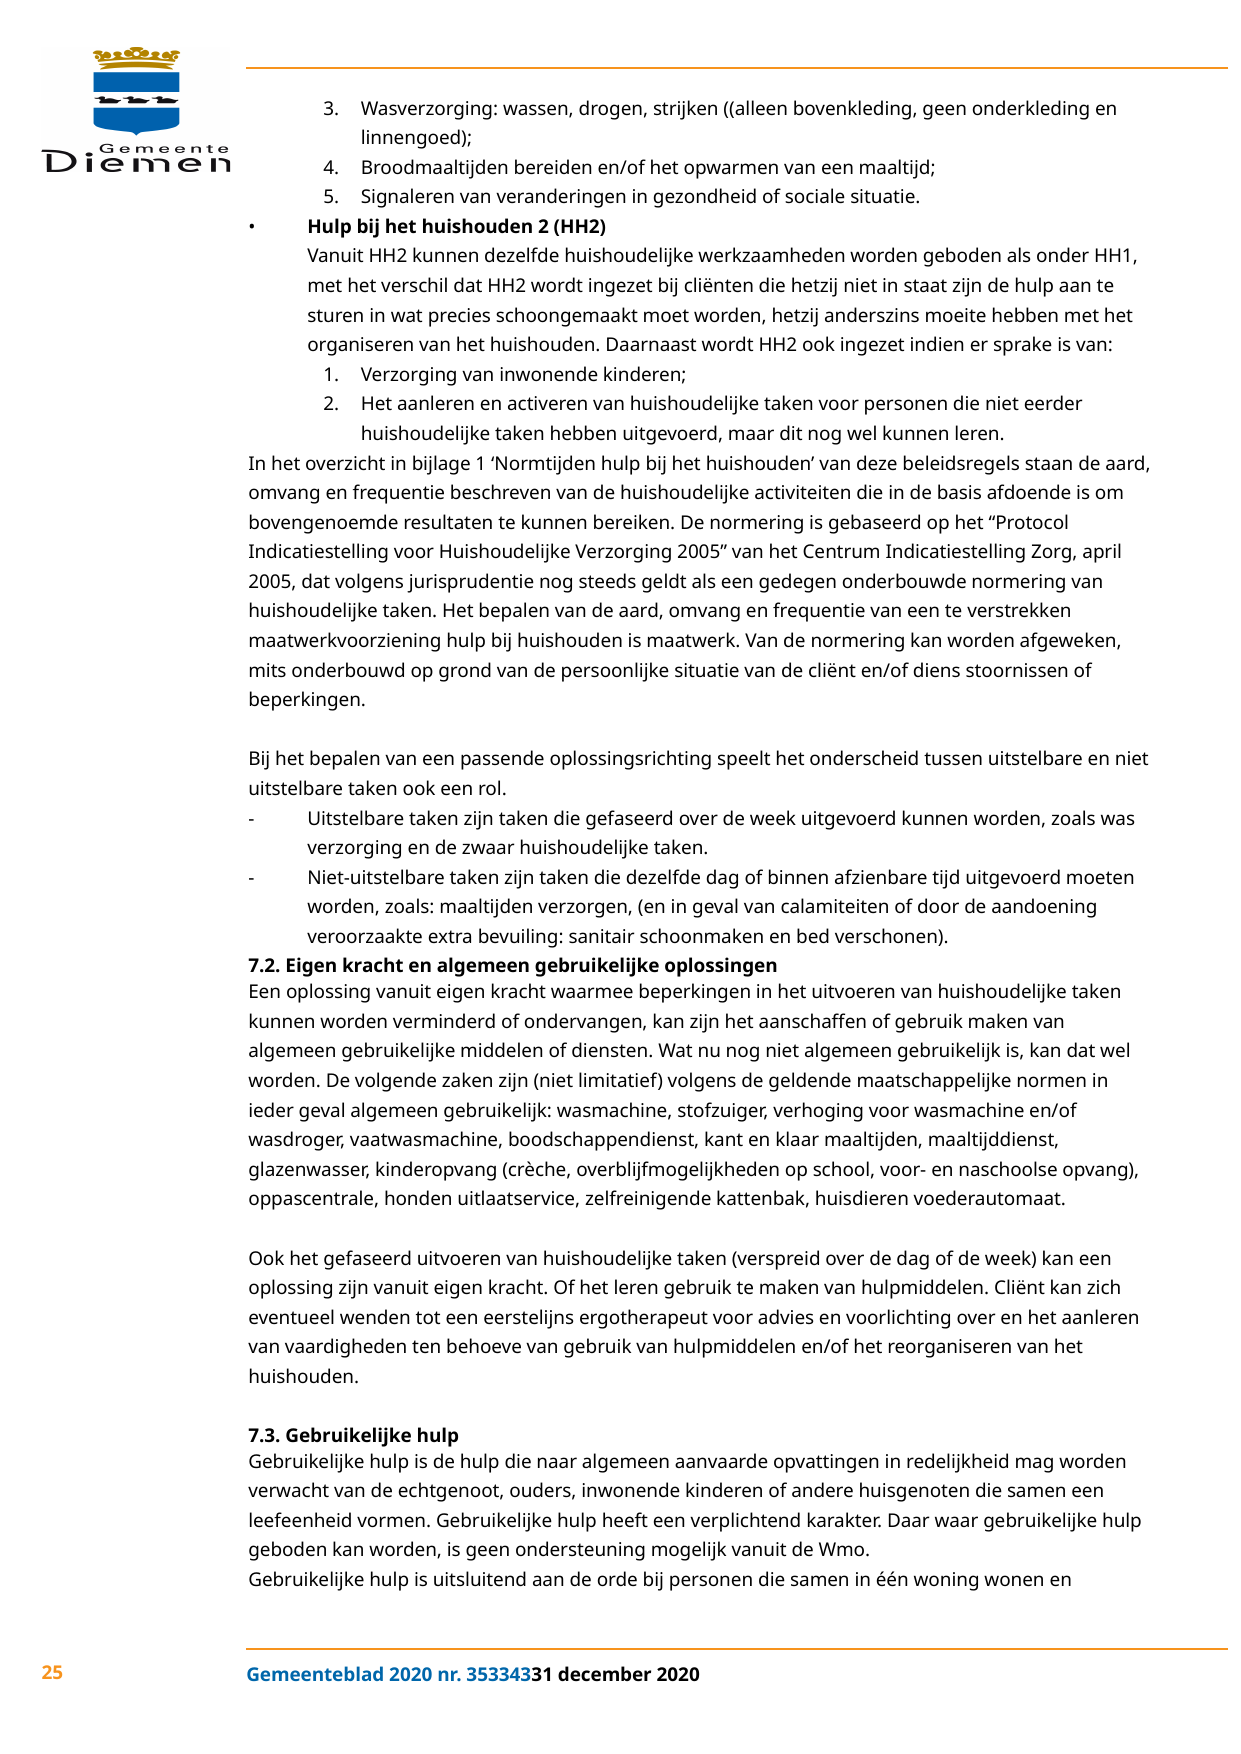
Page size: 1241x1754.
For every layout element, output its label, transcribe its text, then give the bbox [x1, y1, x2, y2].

list Vanuit HH2 kunnen dezelfde huishoudelijke werkzaamheden worden geboden als onder HH1, met het verschil dat HH2 wordt ingezet bij cliënten die hetzij niet in staat zijn de hulp aan te sturen in wat precies schoongemaakt moet worden, hetzij anderszins moeite hebben met het organiseren van het huishouden. Daarnaast wordt HH2 ook ingezet indien er sprake is van: [248, 243, 1152, 357]
text Bij het bepalen van een passende oplossingsrichting speelt het onderscheid tussen uitstelbare en niet uitstelbare taken ook een rol. [248, 746, 1152, 801]
text 7.2. Eigen kracht en algemeen gebruikelijke oplossingen [248, 953, 1152, 978]
list Broodmaaltijden bereiden en/of het opwarmen van een maaltijd; [323, 154, 1152, 180]
list Wasverzorging: wassen, drogen, strijken ((alleen bovenkleding, geen onderkleding en linnengoed); [323, 95, 1152, 150]
text Ook het gefaseerd uitvoeren van huishoudelijke taken (verspreid over de dag of de week) kan een oplossing zijn vanuit eigen kracht. Of het leren gebruik te maken van hulpmiddelen. Cliënt kan zich eventueel wenden tot een eerstelijns ergotherapeut voor advies en voorlichting over en het aanleren van vaardigheden ten behoeve van gebruik van hulpmiddelen en/of het reorganiseren van het huishouden. [248, 1245, 1152, 1389]
picture [41, 47, 231, 172]
text In het overzicht in bijlage 1 ‘Normtijden hulp bij het huishouden’ van deze beleidsregels staan de aard, omvang en frequentie beschreven van de huishoudelijke activiteiten die in de basis afdoende is om bovengenoemde resultaten te kunnen bereiken. De normering is gebaseerd op het “Protocol Indicatiestelling voor Huishoudelijke Verzorging 2005” van het Centrum Indicatiestelling Zorg, april 2005, dat volgens jurisprudentie nog steeds geldt als een gedegen onderbouwde normering van huishoudelijke taken. Het bepalen van de aard, omvang en frequentie van een te verstrekken maatwerkvoorziening hulp bij huishouden is maatwerk. Van de normering kan worden afgeweken, mits onderbouwd op grond van de persoonlijke situatie van de cliënt en/of diens stoornissen of beperkingen. [248, 450, 1152, 712]
text Gebruikelijke hulp is de hulp die naar algemeen aanvaarde opvattingen in redelijkheid mag worden verwacht van de echtgenoot, ouders, inwonende kinderen of andere huisgenoten die samen een leefeenheid vormen. Gebruikelijke hulp heeft een verplichtend karakter. Daar waar gebruikelijke hulp geboden kan worden, is geen ondersteuning mogelijk vanuit de Wmo. [248, 1448, 1152, 1562]
list Hulp bij het huishouden 2 (HH2) [248, 213, 1152, 239]
list Verzorging van inwonende kinderen; [323, 361, 1152, 387]
list Het aanleren en activeren van huishoudelijke taken voor personen die niet eerder huishoudelijke taken hebben uitgevoerd, maar dit nog wel kunnen leren. [323, 391, 1152, 446]
list Niet-uitstelbare taken zijn taken die dezelfde dag of binnen afzienbare tijd uitgevoerd moeten worden, zoals: maaltijden verzorgen, (en in geval van calamiteiten of door de aandoening veroorzaakte extra bevuiling: sanitair schoonmaken en bed verschonen). [248, 864, 1152, 949]
text Gebruikelijke hulp is uitsluitend aan de orde bij personen die samen in één woning wonen en [248, 1566, 1152, 1592]
list Signaleren van veranderingen in gezondheid of sociale situatie. [323, 183, 1152, 209]
text Een oplossing vanuit eigen kracht waarmee beperkingen in het uitvoeren van huishoudelijke taken kunnen worden verminderd of ondervangen, kan zijn het aanschaffen of gebruik maken van algemeen gebruikelijke middelen of diensten. Wat nu nog niet algemeen gebruikelijk is, kan dat wel worden. De volgende zaken zijn (niet limitatief) volgens de geldende maatschappelijke normen in ieder geval algemeen gebruikelijk: wasmachine, stofzuiger, verhoging voor wasmachine en/of wasdroger, vaatwasmachine, boodschappendienst, kant en klaar maaltijden, maaltijddienst, glazenwasser, kinderopvang (crèche, overblijfmogelijkheden op school, voor- en naschoolse opvang), oppascentrale, honden uitlaatservice, zelfreinigende kattenbak, huisdieren voederautomaat. [248, 978, 1152, 1211]
list Uitstelbare taken zijn taken die gefaseerd over de week uitgevoerd kunnen worden, zoals was verzorging en de zwaar huishoudelijke taken. [248, 805, 1152, 860]
text 7.3. Gebruikelijke hulp [248, 1422, 1152, 1448]
